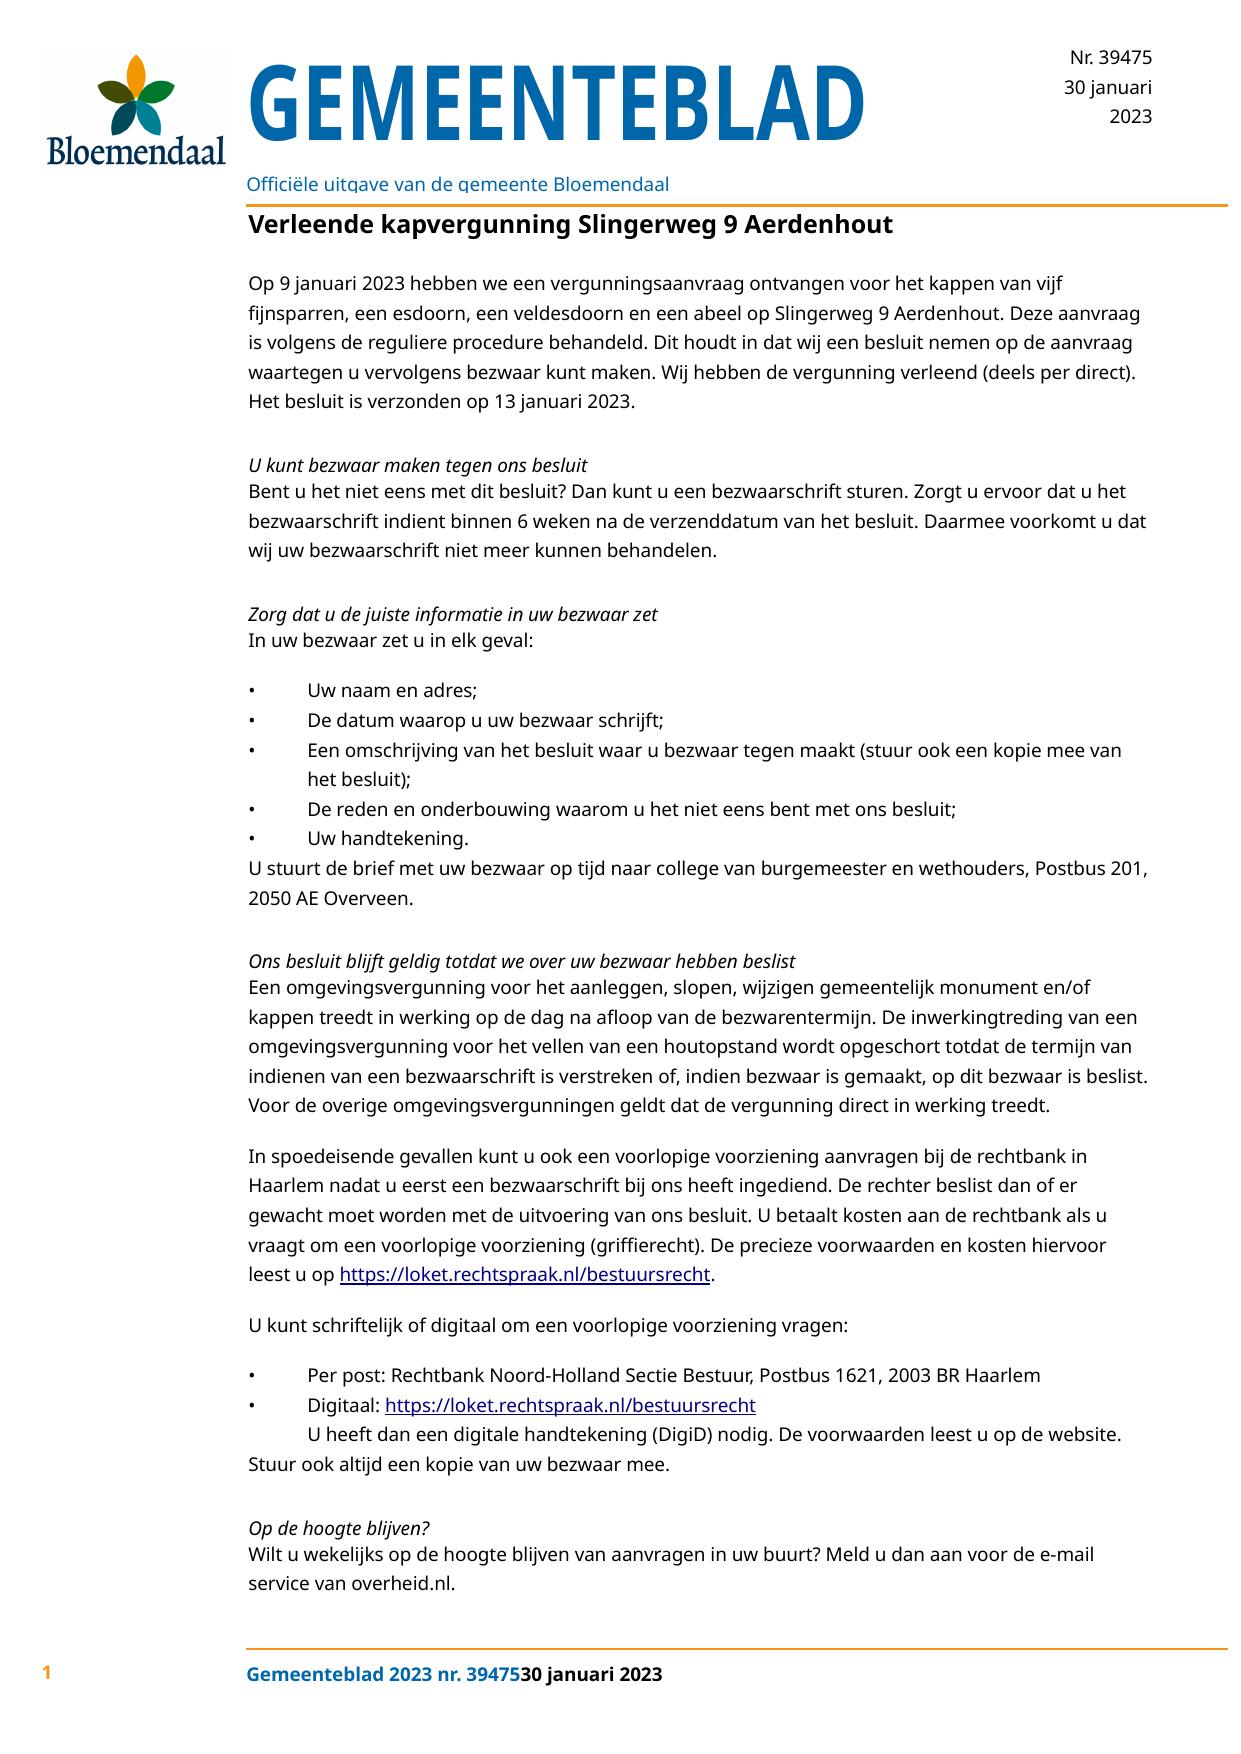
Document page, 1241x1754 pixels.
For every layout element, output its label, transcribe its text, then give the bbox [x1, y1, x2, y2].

text U kunt schriftelijk of digitaal om een voorlopige voorziening vragen: [248, 1312, 1152, 1338]
text In spoedeisende gevallen kunt u ook een voorlopige voorziening aanvragen bij de rechtbank in Haarlem nadat u eerst een bezwaarschrift bij ons heeft ingediend. De rechter beslist dan of er gewacht moet worden met de uitvoering van ons besluit. U betaalt kosten aan de rechtbank als u vraagt om een voorlopige voorziening (griffierecht). De precieze voorwaarden en kosten hiervoor leest u op https://loket.rechtspraak.nl/bestuursrecht. [248, 1143, 1152, 1287]
list De reden en onderbouwing waarom u het niet eens bent met ons besluit; [248, 796, 1152, 822]
list Een omschrijving van het besluit waar u bezwaar tegen maakt (stuur ook een kopie mee van het besluit); [248, 737, 1152, 792]
text U kunt bezwaar maken tegen ons besluit [248, 453, 1152, 478]
text Een omgevingsvergunning voor het aanleggen, slopen, wijzigen gemeentelijk monument en/of kappen treedt in werking op de dag na afloop van de bezwarentermijn. De inwerkingtreding van een omgevingsvergunning voor het vellen van een houtopstand wordt opgeschort totdat de termijn van indienen van een bezwaarschrift is verstreken of, indien bezwaar is gemaakt, op dit bezwaar is beslist. Voor de overige omgevingsvergunningen geldt dat de vergunning direct in werking treedt. [248, 974, 1152, 1118]
list Per post: Rechtbank Noord-Holland Sectie Bestuur, Postbus 1621, 2003 BR Haarlem [248, 1362, 1152, 1388]
picture [41, 47, 231, 172]
text Zorg dat u de juiste informatie in uw bezwaar zet [248, 601, 1152, 627]
text Wilt u wekelijks op de hoogte blijven van aanvragen in uw buurt? Meld u dan aan voor de e-mail service van overheid.nl. [248, 1541, 1152, 1596]
text Bent u het niet eens met dit besluit? Dan kunt u een bezwaarschrift sturen. Zorgt u ervoor dat u het bezwaarschrift indient binnen 6 weken na de verzenddatum van het besluit. Daarmee voorkomt u dat wij uw bezwaarschrift niet meer kunnen behandelen. [248, 478, 1152, 563]
list De datum waarop u uw bezwaar schrijft; [248, 707, 1152, 733]
list Uw naam en adres; [248, 678, 1152, 703]
text Verleende kapvergunning Slingerweg 9 Aerdenhout [248, 207, 1152, 241]
text U stuurt de brief met uw bezwaar op tijd naar college van burgemeester en wethouders, Postbus 201, 2050 AE Overveen. [248, 855, 1152, 910]
text Ons besluit blijft geldig totdat we over uw bezwaar hebben beslist [248, 949, 1152, 974]
text Op 9 januari 2023 hebben we een vergunningsaanvraag ontvangen voor het kappen van vijf fijnsparren, een esdoorn, een veldesdoorn en een abeel op Slingerweg 9 Aerdenhout. Deze aanvraag is volgens de reguliere procedure behandeld. Dit houdt in dat wij een besluit nemen op de aanvraag waartegen u vervolgens bezwaar kunt maken. Wij hebben de vergunning verleend (deels per direct). Het besluit is verzonden op 13 januari 2023. [248, 270, 1152, 414]
text Op de hoogte blijven? [248, 1515, 1152, 1541]
list Uw handtekening. [248, 826, 1152, 851]
list U heeft dan een digitale handtekening (DigiD) nodig. De voorwaarden leest u op de website. [248, 1421, 1152, 1447]
list Digitaal: https://loket.rechtspraak.nl/bestuursrecht [248, 1392, 1152, 1418]
text In uw bezwaar zet u in elk geval: [248, 627, 1152, 653]
text Stuur ook altijd een kopie van uw bezwaar mee. [248, 1451, 1152, 1477]
